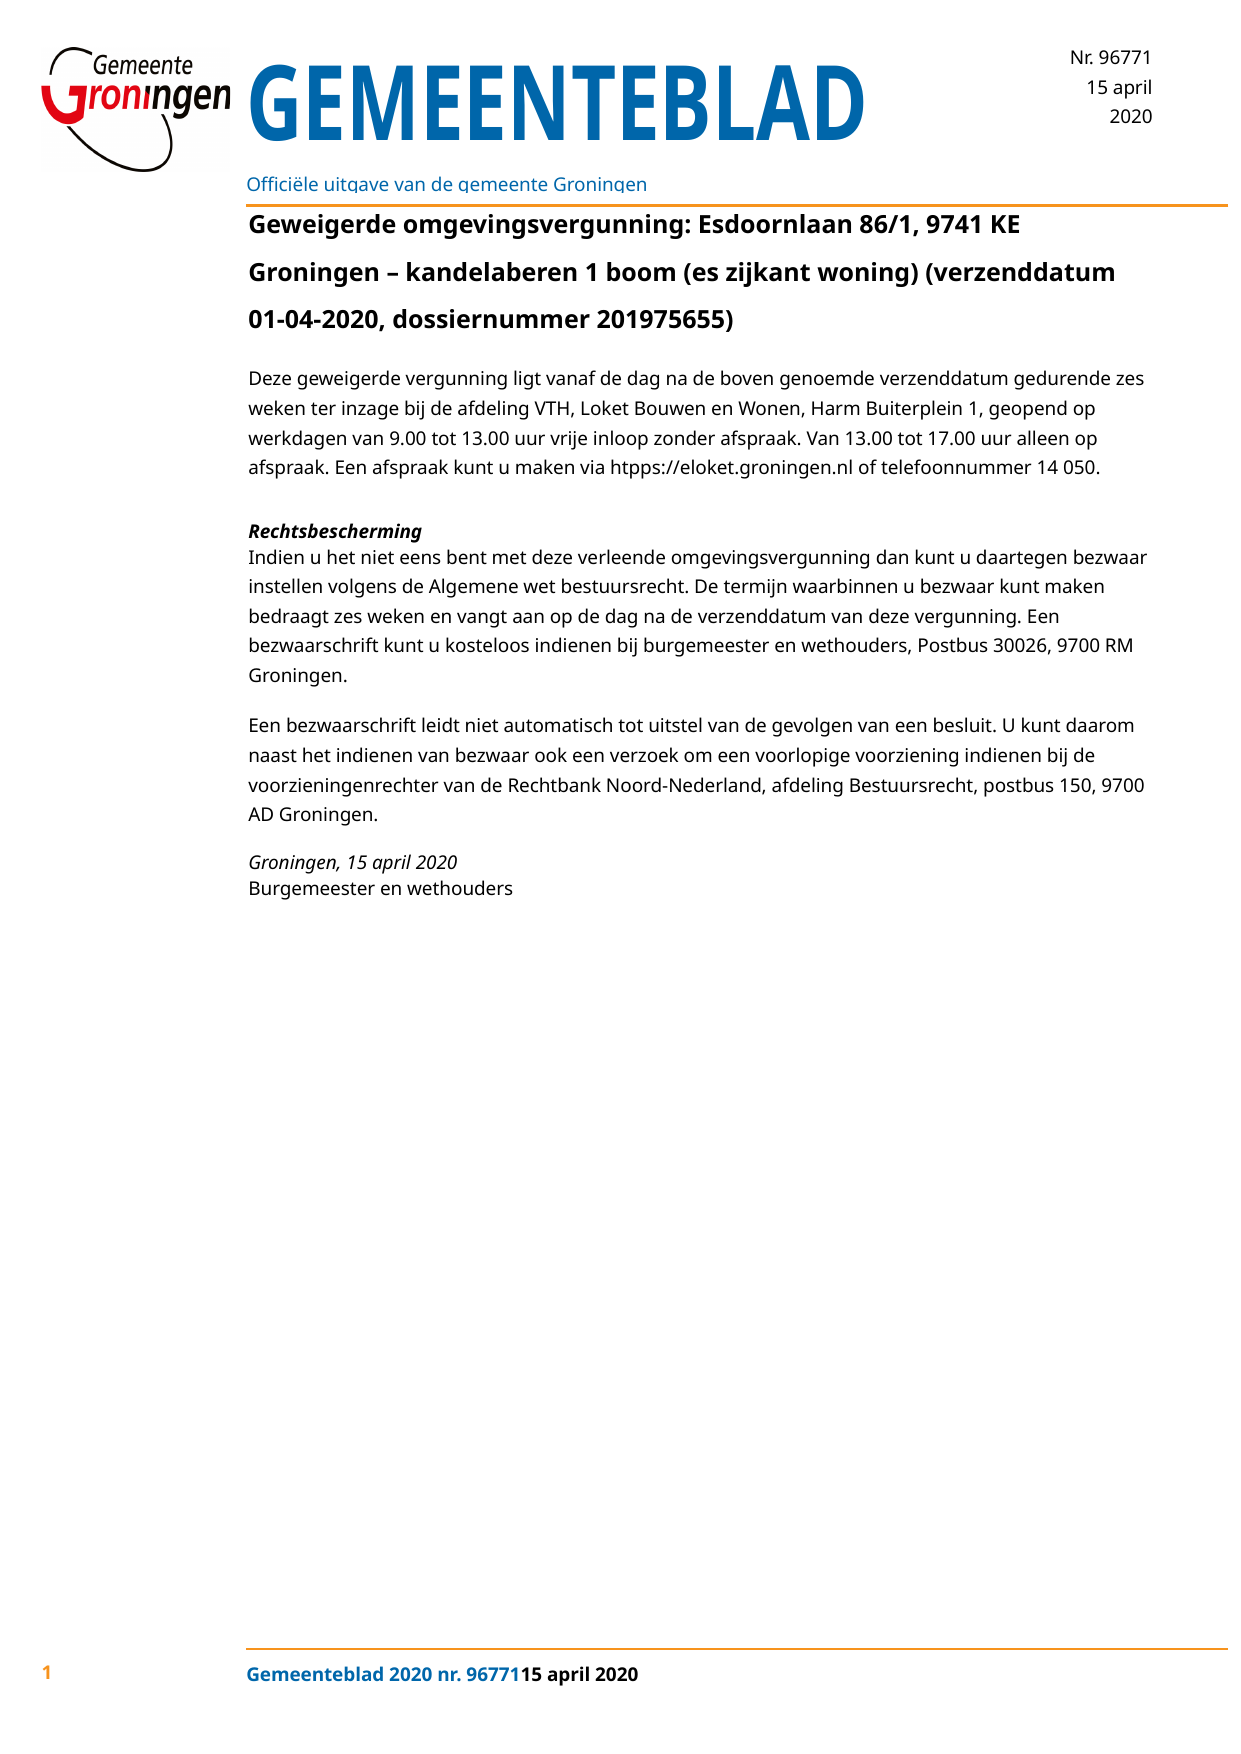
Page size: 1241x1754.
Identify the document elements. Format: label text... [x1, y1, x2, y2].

text Deze geweigerde vergunning ligt vanaf de dag na de boven genoemde verzenddatum gedurende zes weken ter inzage bij de afdeling VTH, Loket Bouwen en Wonen, Harm Buiterplein 1, geopend op werkdagen van 9.00 tot 13.00 uur vrije inloop zonder afspraak. Van 13.00 tot 17.00 uur alleen op afspraak. Een afspraak kunt u maken via htpps://eloket.groningen.nl of telefoonnummer 14 050. [248, 366, 1152, 480]
text Geweigerde omgevingsvergunning: Esdoornlaan 86/1, 9741 KE Groningen – kandelaberen 1 boom (es zijkant woning) (verzenddatum 01-04-2020, dossiernummer 201975655) [248, 207, 1152, 336]
text Groningen, 15 april 2020 [248, 849, 1152, 875]
text Burgemeester en wethouders [248, 875, 1152, 901]
picture [41, 47, 231, 172]
text Indien u het niet eens bent met deze verleende omgevingsvergunning dan kunt u daartegen bezwaar instellen volgens de Algemene wet bestuursrecht. De termijn waarbinnen u bezwaar kunt maken bedraagt zes weken en vangt aan op de dag na de verzenddatum van deze vergunning. Een bezwaarschrift kunt u kosteloos indienen bij burgemeester en wethouders, Postbus 30026, 9700 RM Groningen. [248, 544, 1152, 688]
text Rechtsbescherming [248, 518, 1152, 544]
text Een bezwaarschrift leidt niet automatisch tot uitstel van de gevolgen van een besluit. U kunt daarom naast het indienen van bezwaar ook een verzoek om een voorlopige voorziening indienen bij de voorzieningenrechter van de Rechtbank Noord-Nederland, afdeling Bestuursrecht, postbus 150, 9700 AD Groningen. [248, 713, 1152, 827]
